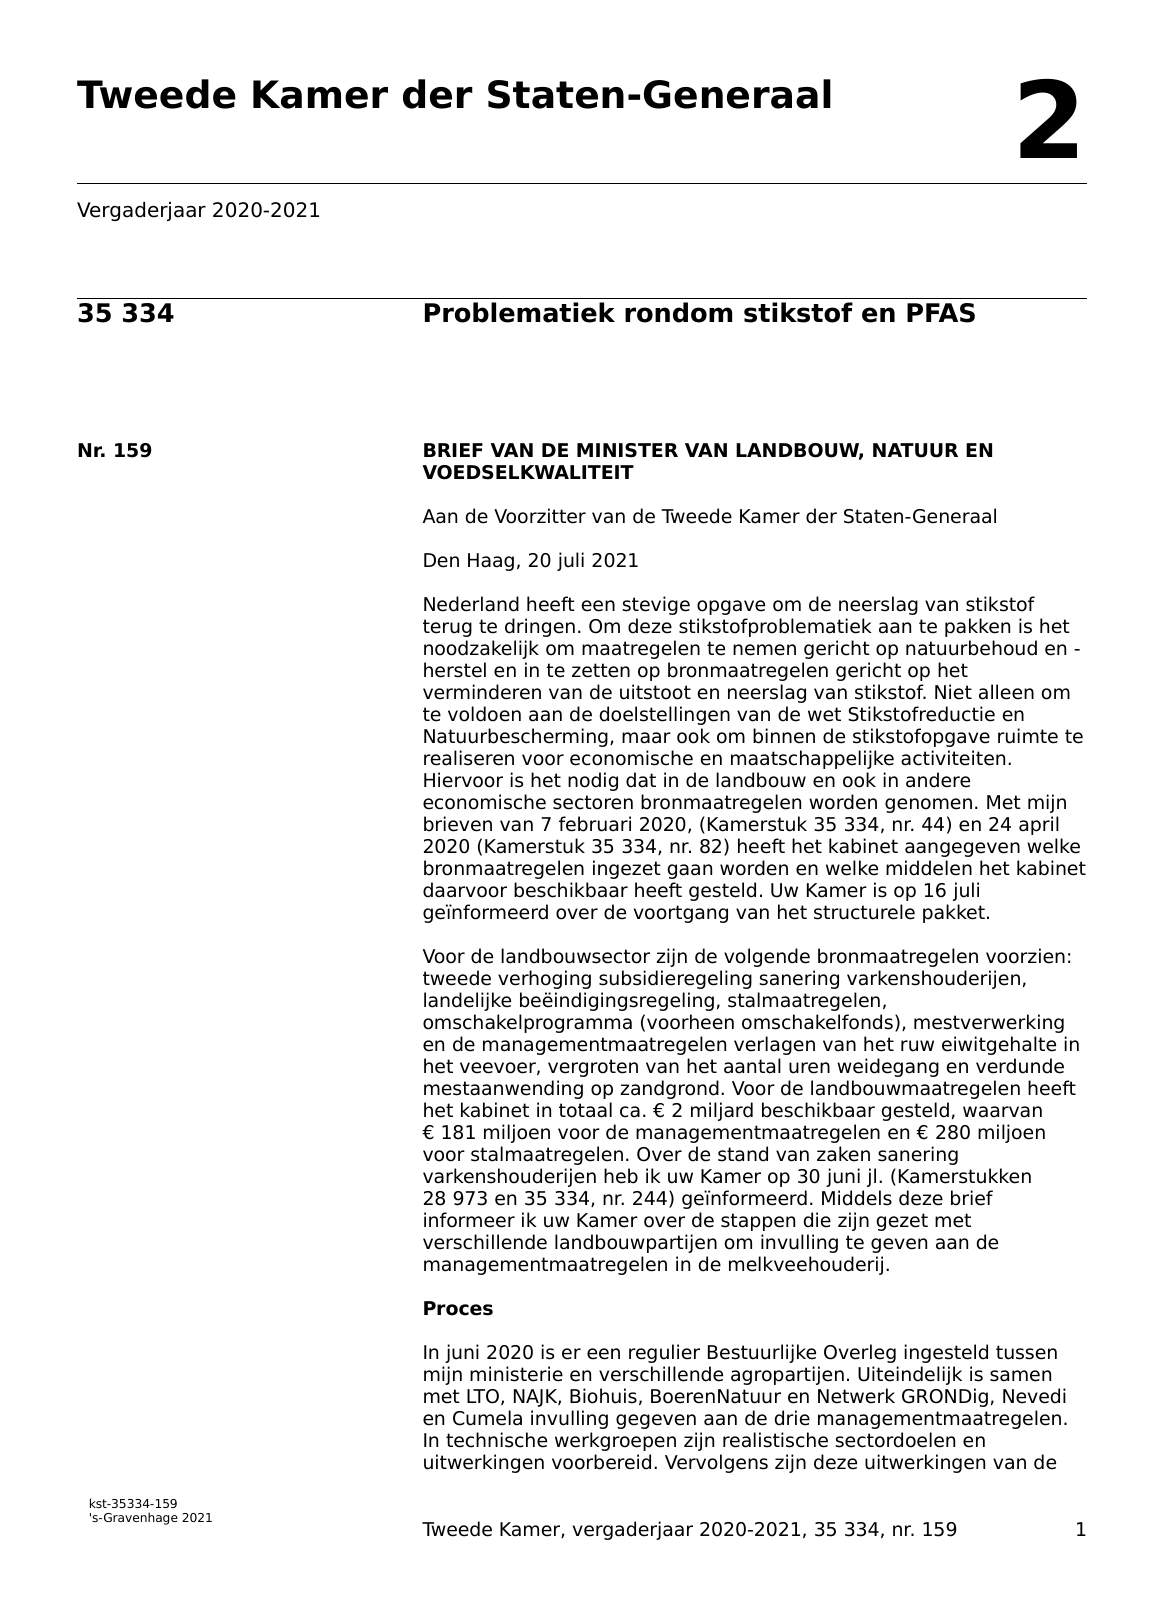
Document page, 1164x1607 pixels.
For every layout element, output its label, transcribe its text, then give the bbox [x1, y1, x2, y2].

table_header 2 [886, 59, 1087, 183]
text 's-Gravenhage 2021 [88, 1511, 323, 1525]
table_header Tweede Kamer der Staten-Generaal [77, 59, 886, 183]
subtitle Nr. 159 BRIEF VAN DE MINISTER VAN LANDBOUW, NATUUR EN VOEDSELKWALITEIT [77, 440, 1087, 484]
text Den Haag, 20 juli 2021 [422, 550, 1087, 572]
text Voor de landbouwsector zijn de volgende bronmaatregelen voorzien: tweede verhoging subsidieregeling sanering varkenshouderijen, landelijke beëindigingsregeling, stalmaatregelen, omschakelprogramma (voorheen omschakelfonds), mestverwerking en de managementmaatregelen verlagen van het ruw eiwitgehalte in het veevoer, vergroten van het aantal uren weidegang en verdunde mestaanwending op zandgrond. Voor de landbouwmaatregelen heeft het kabinet in totaal ca. € 2 miljard beschikbaar gesteld, waarvan € 181 miljoen voor de managementmaatregelen en € 280 miljoen voor stalmaatregelen. Over de stand van zaken sanering varkenshouderijen heb ik uw Kamer op 30 juni jl. (Kamerstukken 28 973 en 35 334, nr. 244) geïnformeerd. Middels deze brief informeer ik uw Kamer over de stappen die zijn gezet met verschillende landbouwpartijen om invulling te geven aan de managementmaatregelen in de melkveehouderij. [422, 946, 1087, 1276]
subtitle Proces [422, 1298, 1087, 1320]
text Aan de Voorzitter van de Tweede Kamer der Staten-Generaal [422, 506, 1087, 528]
text Nederland heeft een stevige opgave om de neerslag van stikstof terug te dringen. Om deze stikstofproblematiek aan te pakken is het noodzakelijk om maatregelen te nemen gericht op natuurbehoud en -herstel en in te zetten op bronmaatregelen gericht op het verminderen van de uitstoot en neerslag van stikstof. Niet alleen om te voldoen aan de doelstellingen van de wet Stikstofreductie en Natuurbescherming, maar ook om binnen de stikstofopgave ruimte te realiseren voor economische en maatschappelijke activiteiten. Hiervoor is het nodig dat in de landbouw en ook in andere economische sectoren bronmaatregelen worden genomen. Met mijn brieven van 7 februari 2020, (Kamerstuk 35 334, nr. 44) en 24 april 2020 (Kamerstuk 35 334, nr. 82) heeft het kabinet aangegeven welke bronmaatregelen ingezet gaan worden en welke middelen het kabinet daarvoor beschikbaar heeft gesteld. Uw Kamer is op 16 juli geïnformeerd over de voortgang van het structurele pakket. [422, 594, 1087, 924]
text In juni 2020 is er een regulier Bestuurlijke Overleg ingesteld tussen mijn ministerie en verschillende agropartijen. Uiteindelijk is samen met LTO, NAJK, Biohuis, BoerenNatuur en Netwerk GRONDig, Nevedi en Cumela invulling gegeven aan de drie managementmaatregelen. In technische werkgroepen zijn realistische sectordoelen en uitwerkingen voorbereid. Vervolgens zijn deze uitwerkingen van de [422, 1342, 1087, 1474]
table_cell Vergaderjaar 2020-2021 [77, 184, 1087, 298]
subtitle 35 334 Problematiek rondom stikstof en PFAS [77, 299, 1087, 329]
text kst-35334-159 [88, 1497, 323, 1511]
